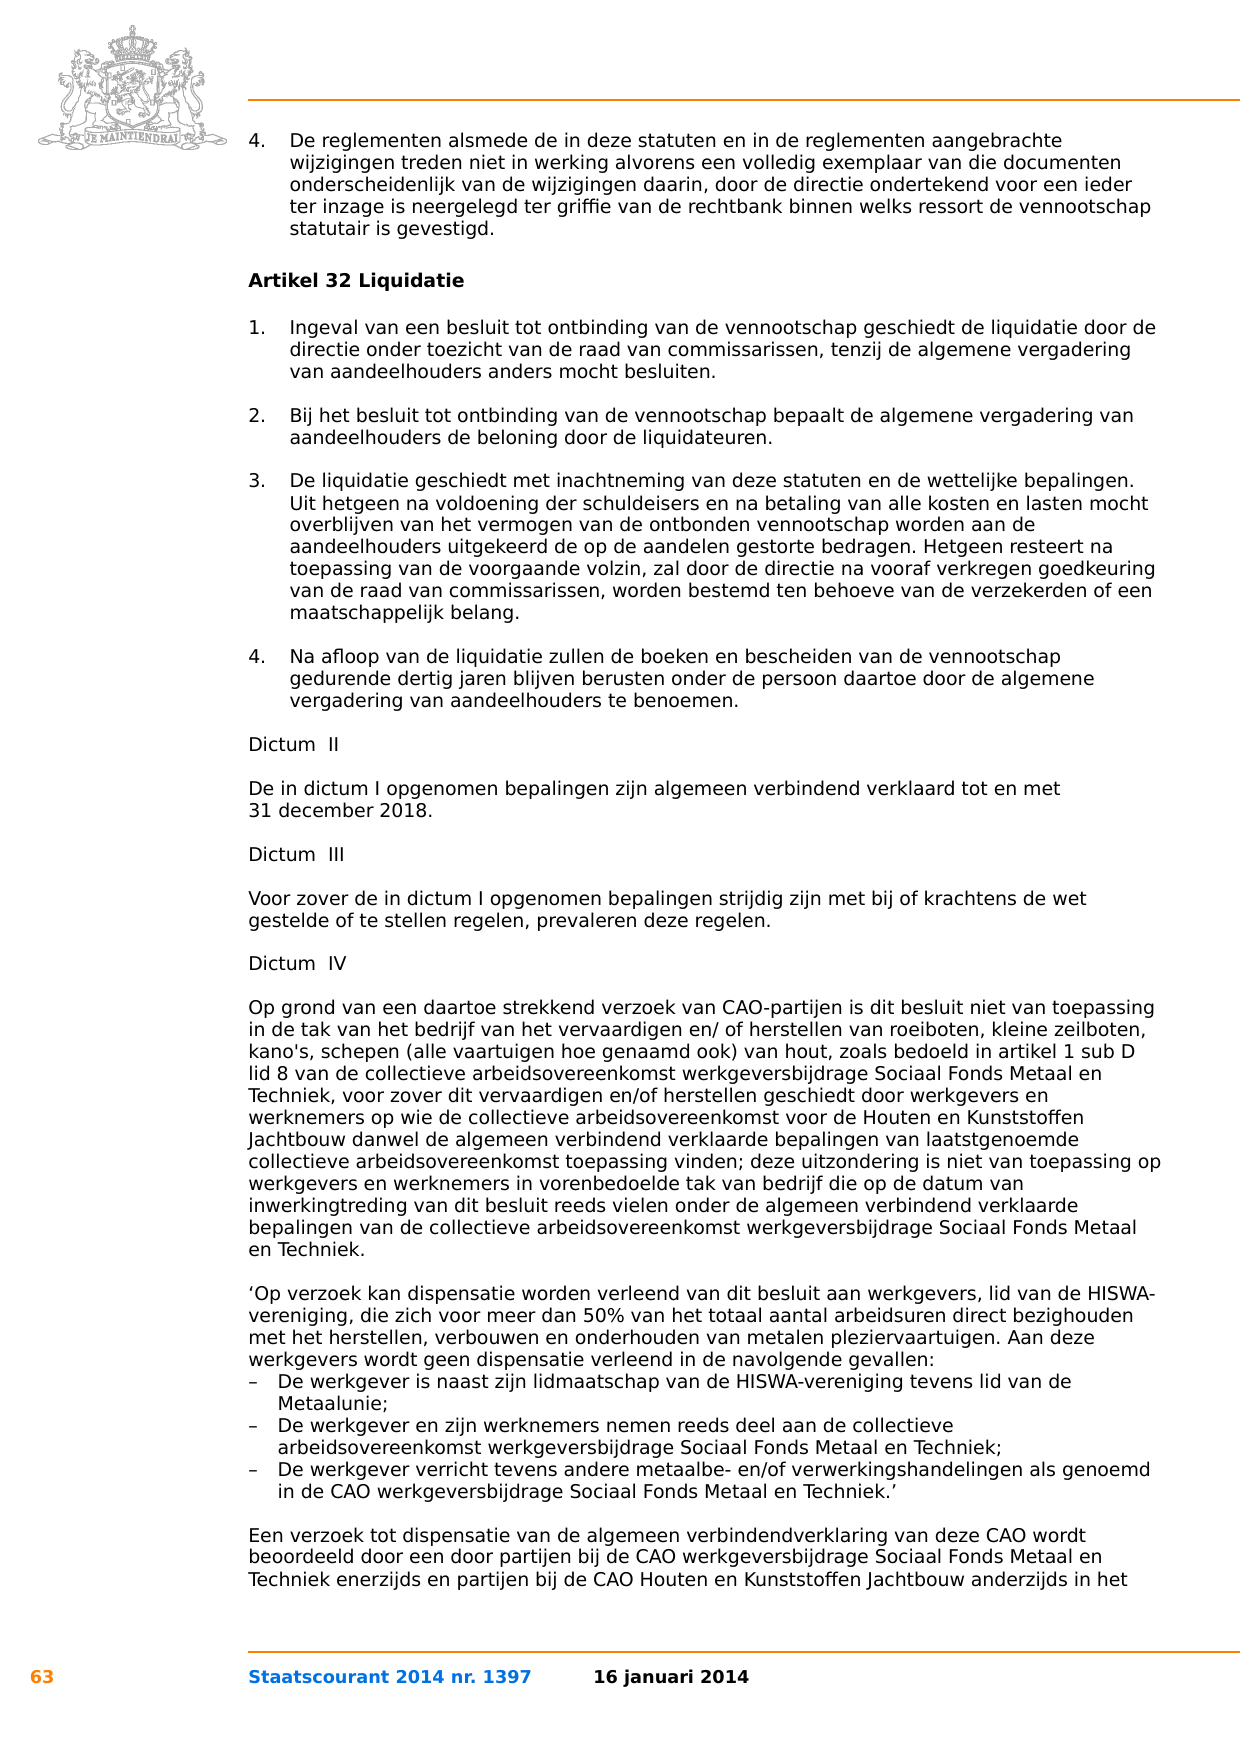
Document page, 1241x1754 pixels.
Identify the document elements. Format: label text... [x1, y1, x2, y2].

text Dictum II [248, 734, 1163, 756]
text Een verzoek tot dispensatie van de algemeen verbindendverklaring van deze CAO wordt beoordeeld door een door partijen bij de CAO werkgeversbijdrage Sociaal Fonds Metaal en Techniek enerzijds en partijen bij de CAO Houten en Kunststoffen Jachtbouw anderzijds in het [248, 1524, 1163, 1590]
text Voor zover de in dictum I opgenomen bepalingen strijdig zijn met bij of krachtens de wet gestelde of te stellen regelen, prevaleren deze regelen. [248, 887, 1163, 931]
text 2. Bij het besluit tot ontbinding van de vennootschap bepaalt de algemene vergadering van aandeelhouders de beloning door de liquidateuren. [248, 404, 1163, 448]
text – De werkgever en zijn werknemers nemen reeds deel aan de collectieve arbeidsovereenkomst werkgeversbijdrage Sociaal Fonds Metaal en Techniek; [248, 1415, 1163, 1459]
text De in dictum I opgenomen bepalingen zijn algemeen verbindend verklaard tot en met 31 december 2018. [248, 778, 1163, 822]
text ‘Op verzoek kan dispensatie worden verleend van dit besluit aan werkgevers, lid van de HISWA-vereniging, die zich voor meer dan 50% van het totaal aantal arbeidsuren direct bezighouden met het herstellen, verbouwen en onderhouden van metalen pleziervaartuigen. Aan deze werkgevers wordt geen dispensatie verleend in de navolgende gevallen: [248, 1283, 1163, 1371]
subtitle Artikel 32 Liquidatie [248, 270, 1163, 292]
text Dictum III [248, 844, 1163, 866]
text 3. De liquidatie geschiedt met inachtneming van deze statuten en de wettelijke bepalingen. [248, 470, 1163, 492]
text 4. Na afloop van de liquidatie zullen de boeken en bescheiden van de vennootschap gedurende dertig jaren blijven berusten onder de persoon daartoe door de algemene vergadering van aandeelhouders te benoemen. [248, 646, 1163, 712]
text 1. Ingeval van een besluit tot ontbinding van de vennootschap geschiedt de liquidatie door de directie onder toezicht van de raad van commissarissen, tenzij de algemene vergadering van aandeelhouders anders mocht besluiten. [248, 317, 1163, 383]
picture [38, 25, 227, 150]
text Uit hetgeen na voldoening der schuldeisers en na betaling van alle kosten en lasten mocht overblijven van het vermogen van de ontbonden vennootschap worden aan de aandeelhouders uitgekeerd de op de aandelen gestorte bedragen. Hetgeen resteert na toepassing van de voorgaande volzin, zal door de directie na vooraf verkregen goedkeuring van de raad van commissarissen, worden bestemd ten behoeve van de verzekerden of een maatschappelijk belang. [289, 492, 1163, 624]
text Dictum IV [248, 953, 1163, 975]
text Op grond van een daartoe strekkend verzoek van CAO-partijen is dit besluit niet van toepassing in de tak van het bedrijf van het vervaardigen en/ of herstellen van roeiboten, kleine zeilboten, kano's, schepen (alle vaartuigen hoe genaamd ook) van hout, zoals bedoeld in artikel 1 sub D lid 8 van de collectieve arbeidsovereenkomst werkgeversbijdrage Sociaal Fonds Metaal en Techniek, voor zover dit vervaardigen en/of herstellen geschiedt door werkgevers en werknemers op wie de collectieve arbeidsovereenkomst voor de Houten en Kunststoffen Jachtbouw danwel de algemeen verbindend verklaarde bepalingen van laatstgenoemde collectieve arbeidsovereenkomst toepassing vinden; deze uitzondering is niet van toepassing op werkgevers en werknemers in vorenbedoelde tak van bedrijf die op de datum van inwerkingtreding van dit besluit reeds vielen onder de algemeen verbindend verklaarde bepalingen van de collectieve arbeidsovereenkomst werkgeversbijdrage Sociaal Fonds Metaal en Techniek. [248, 997, 1163, 1261]
text – De werkgever is naast zijn lidmaatschap van de HISWA-vereniging tevens lid van de Metaalunie; [248, 1371, 1163, 1415]
text – De werkgever verricht tevens andere metaalbe- en/of verwerkingshandelingen als genoemd in de CAO werkgeversbijdrage Sociaal Fonds Metaal en Techniek.’ [248, 1459, 1163, 1503]
text 4. De reglementen alsmede de in deze statuten en in de reglementen aangebrachte wijzigingen treden niet in werking alvorens een volledig exemplaar van die documenten onderscheidenlijk van de wijzigingen daarin, door de directie ondertekend voor een ieder ter inzage is neergelegd ter griffie van de rechtbank binnen welks ressort de vennootschap statutair is gevestigd. [248, 130, 1163, 240]
